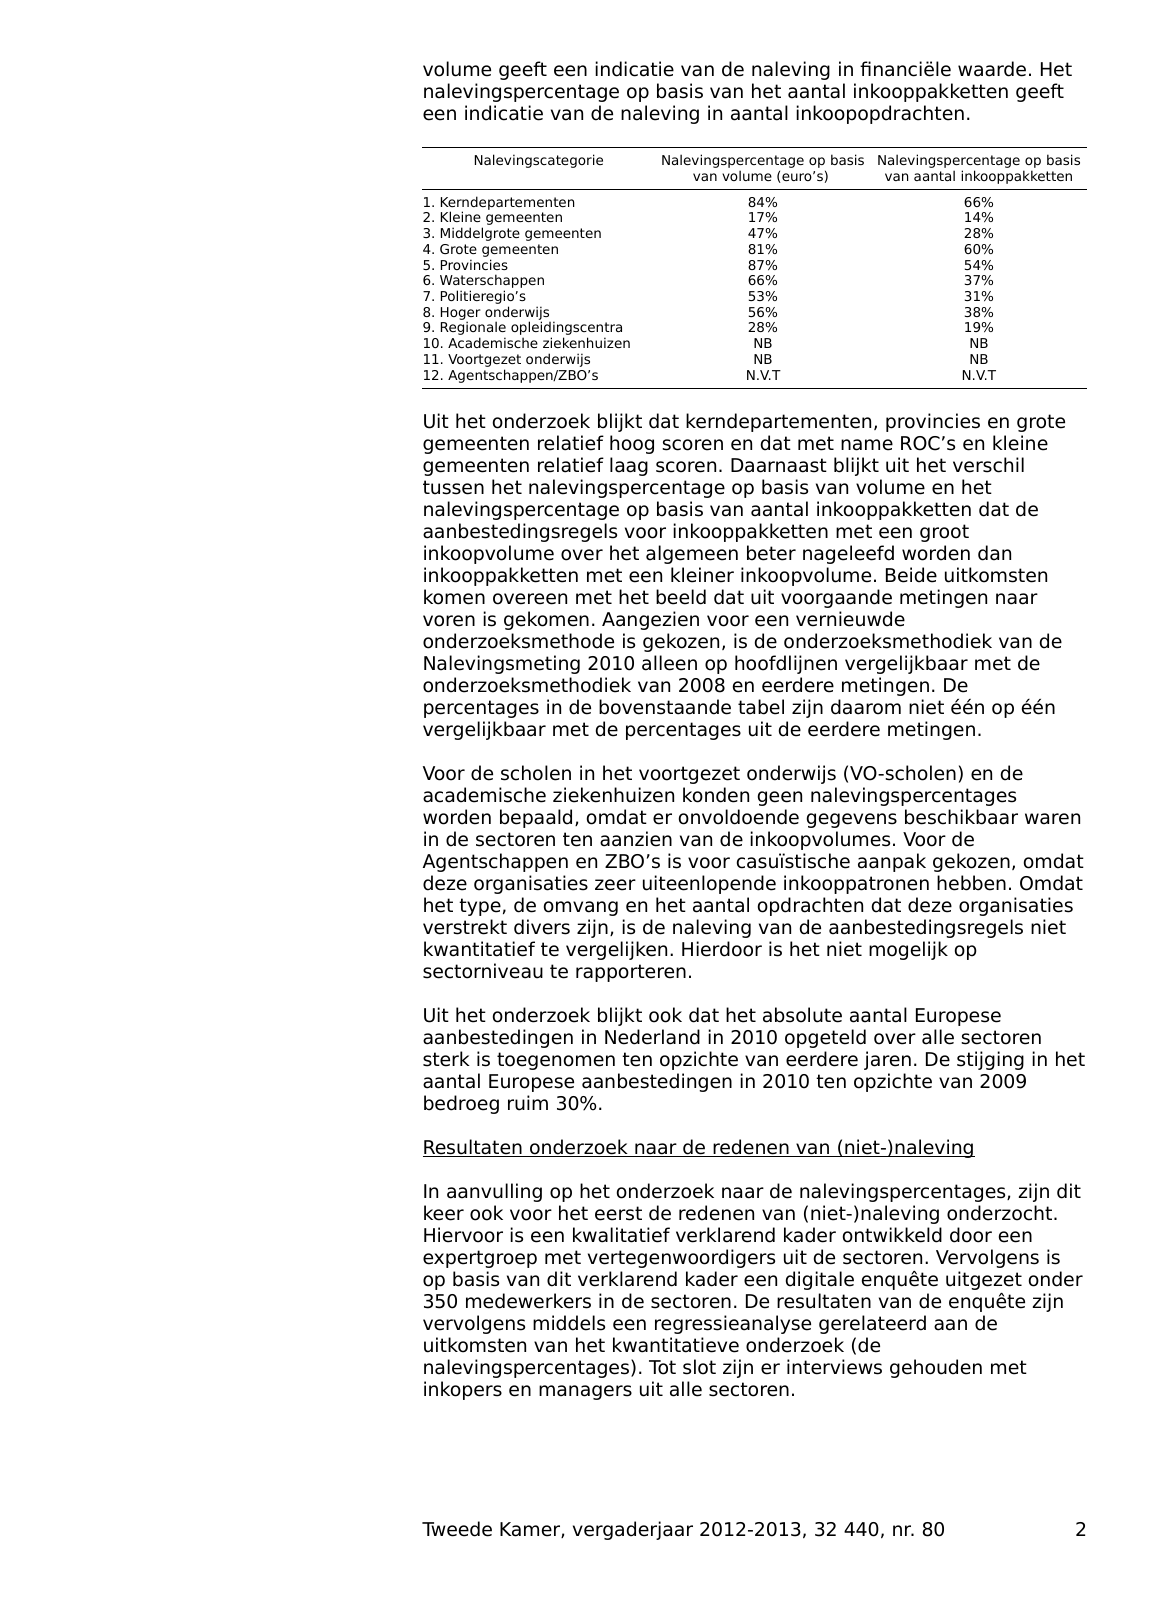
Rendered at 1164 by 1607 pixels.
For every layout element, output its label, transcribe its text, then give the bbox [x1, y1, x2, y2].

table_cell 84% [655, 190, 871, 210]
text Uit het onderzoek blijkt ook dat het absolute aantal Europese aanbestedingen in Nederland in 2010 opgeteld over alle sectoren sterk is toegenomen ten opzichte van eerdere jaren. De stijging in het aantal Europese aanbestedingen in 2010 ten opzichte van 2009 bedroeg ruim 30%. [422, 1005, 1087, 1115]
table_header Nalevingspercentage op basis van aantal inkooppakketten [871, 148, 1087, 189]
table_cell 11. Voortgezet onderwijs [422, 352, 655, 367]
table_cell 53% [655, 289, 871, 304]
table_cell 1. Kerndepartementen [422, 190, 655, 210]
table_cell 6. Waterschappen [422, 273, 655, 289]
table_cell 4. Grote gemeenten [422, 242, 655, 257]
table_header Nalevingspercentage op basis van volume (euro’s) [655, 148, 871, 189]
table_cell 47% [655, 226, 871, 242]
table_cell 38% [871, 305, 1087, 320]
table_cell 81% [655, 242, 871, 257]
table_cell 19% [871, 320, 1087, 336]
table_cell NB [871, 336, 1087, 352]
table_cell NB [871, 352, 1087, 367]
table_cell N.V.T [655, 368, 871, 388]
text Uit het onderzoek blijkt dat kerndepartementen, provincies en grote gemeenten relatief hoog scoren en dat met name ROC’s en kleine gemeenten relatief laag scoren. Daarnaast blijkt uit het verschil tussen het nalevingspercentage op basis van volume en het nalevingspercentage op basis van aantal inkooppakketten dat de aanbestedingsregels voor inkooppakketten met een groot inkoopvolume over het algemeen beter nageleefd worden dan inkooppakketten met een kleiner inkoopvolume. Beide uitkomsten komen overeen met het beeld dat uit voorgaande metingen naar voren is gekomen. Aangezien voor een vernieuwde onderzoeksmethode is gekozen, is de onderzoeksmethodiek van de Nalevingsmeting 2010 alleen op hoofdlijnen vergelijkbaar met de onderzoeksmethodiek van 2008 en eerdere metingen. De percentages in de bovenstaande tabel zijn daarom niet één op één vergelijkbaar met de percentages uit de eerdere metingen. [422, 411, 1087, 741]
table_cell 5. Provincies [422, 258, 655, 273]
text volume geeft een indicatie van de naleving in financiële waarde. Het nalevingspercentage op basis van het aantal inkooppakketten geeft een indicatie van de naleving in aantal inkoopopdrachten. [422, 59, 1087, 125]
table_cell 37% [871, 273, 1087, 289]
table_cell 87% [655, 258, 871, 273]
table_cell 56% [655, 305, 871, 320]
table_header Nalevingscategorie [422, 148, 655, 189]
table_cell 60% [871, 242, 1087, 257]
table_cell 2. Kleine gemeenten [422, 210, 655, 226]
text Voor de scholen in het voortgezet onderwijs (VO-scholen) en de academische ziekenhuizen konden geen nalevingspercentages worden bepaald, omdat er onvoldoende gegevens beschikbaar waren in de sectoren ten aanzien van de inkoopvolumes. Voor de Agentschappen en ZBO’s is voor casuïstische aanpak gekozen, omdat deze organisaties zeer uiteenlopende inkooppatronen hebben. Omdat het type, de omvang en het aantal opdrachten dat deze organisaties verstrekt divers zijn, is de naleving van de aanbestedingsregels niet kwantitatief te vergelijken. Hierdoor is het niet mogelijk op sectorniveau te rapporteren. [422, 763, 1087, 983]
table_cell 28% [871, 226, 1087, 242]
table_cell 3. Middelgrote gemeenten [422, 226, 655, 242]
table_cell 8. Hoger onderwijs [422, 305, 655, 320]
table_cell NB [655, 352, 871, 367]
table_cell 31% [871, 289, 1087, 304]
table_cell N.V.T [871, 368, 1087, 388]
table_cell 7. Politieregio’s [422, 289, 655, 304]
table_cell 66% [655, 273, 871, 289]
table_cell 66% [871, 190, 1087, 210]
table_cell 17% [655, 210, 871, 226]
table_cell 9. Regionale opleidingscentra [422, 320, 655, 336]
table_cell NB [655, 336, 871, 352]
text In aanvulling op het onderzoek naar de nalevingspercentages, zijn dit keer ook voor het eerst de redenen van (niet-)naleving onderzocht. Hiervoor is een kwalitatief verklarend kader ontwikkeld door een expertgroep met vertegenwoordigers uit de sectoren. Vervolgens is op basis van dit verklarend kader een digitale enquête uitgezet onder 350 medewerkers in de sectoren. De resultaten van de enquête zijn vervolgens middels een regressieanalyse gerelateerd aan de uitkomsten van het kwantitatieve onderzoek (de nalevingspercentages). Tot slot zijn er interviews gehouden met inkopers en managers uit alle sectoren. [422, 1181, 1087, 1401]
table_cell 14% [871, 210, 1087, 226]
table_cell 54% [871, 258, 1087, 273]
table_cell 10. Academische ziekenhuizen [422, 336, 655, 352]
table_cell 28% [655, 320, 871, 336]
table_cell 12. Agentschappen/ZBO’s [422, 368, 655, 388]
subtitle Resultaten onderzoek naar de redenen van (niet-)naleving [422, 1137, 1087, 1159]
